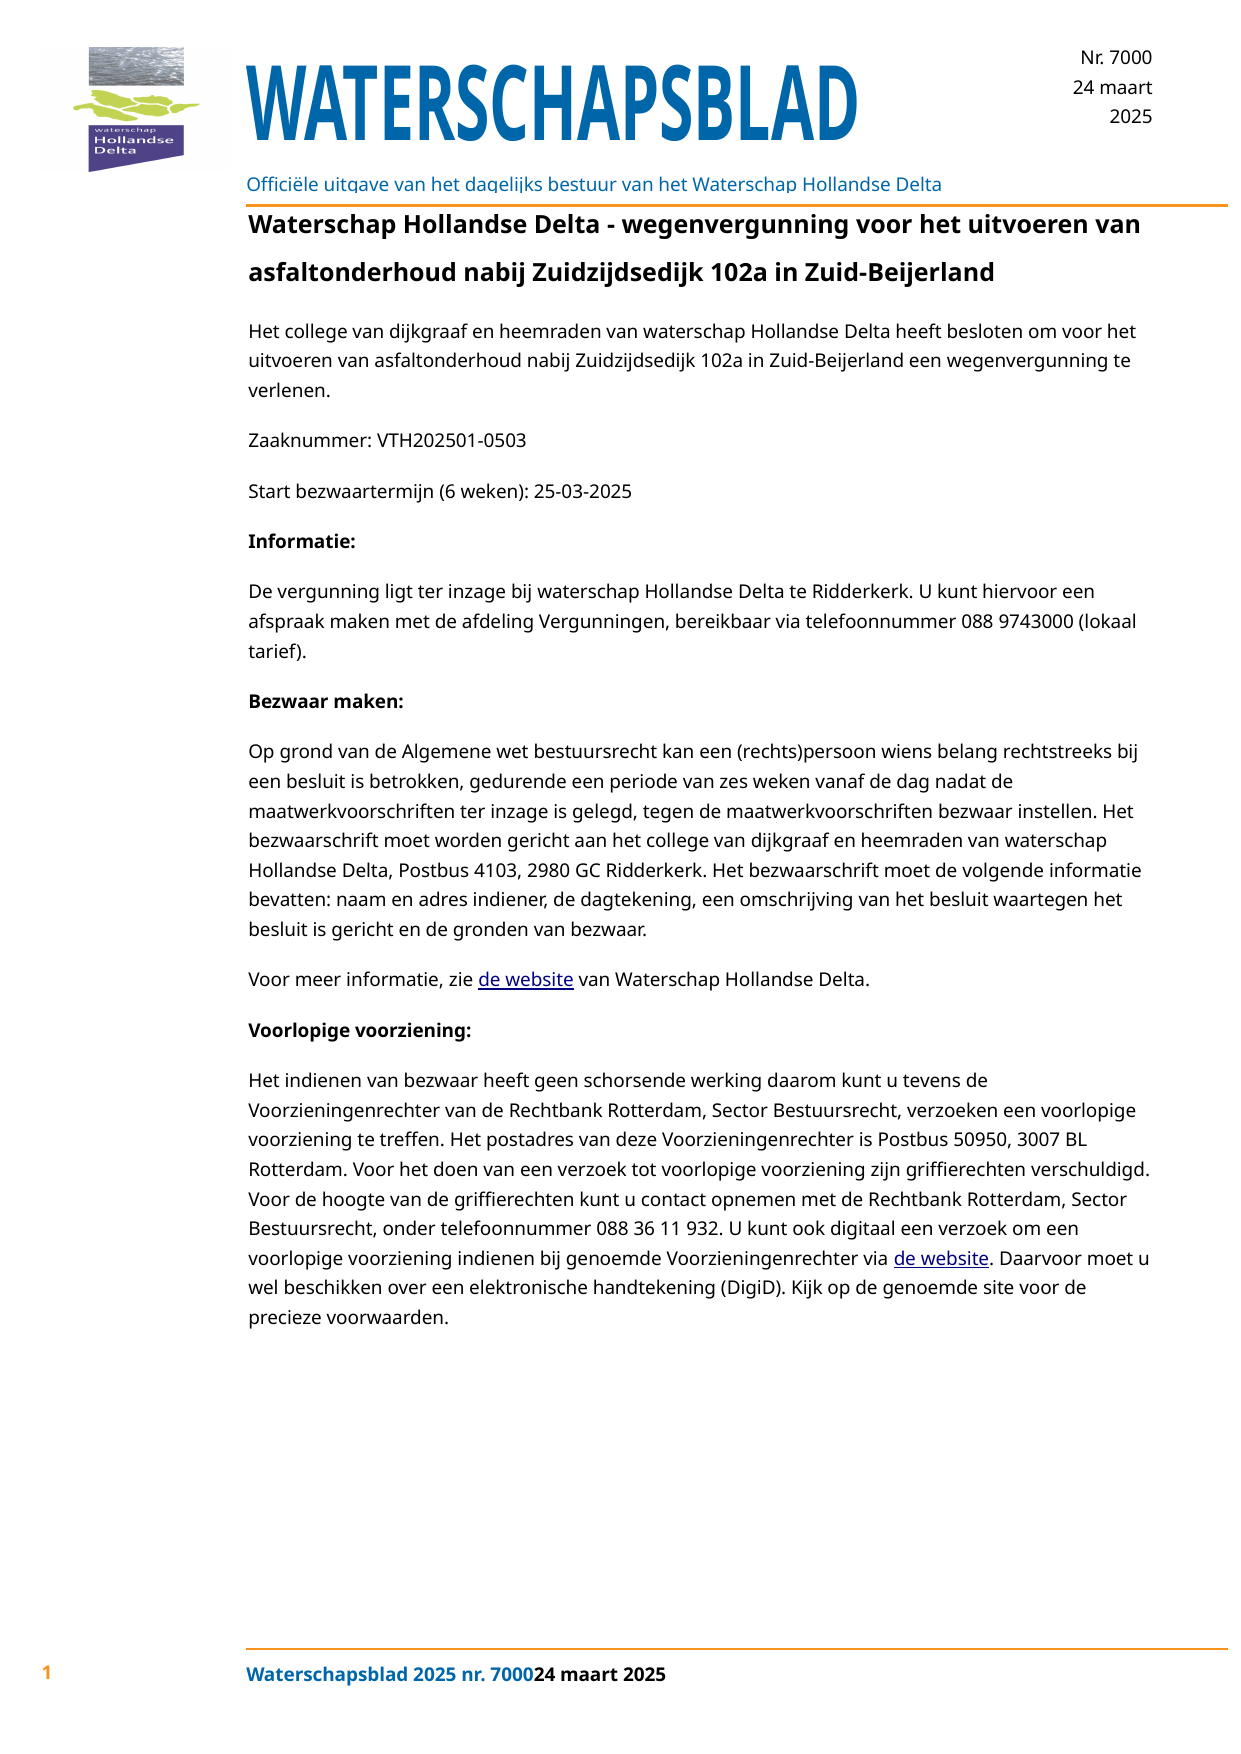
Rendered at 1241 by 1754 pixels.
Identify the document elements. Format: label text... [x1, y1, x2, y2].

text Bezwaar maken: [248, 688, 1152, 714]
text Het indienen van bezwaar heeft geen schorsende werking daarom kunt u tevens de Voorzieningenrechter van de Rechtbank Rotterdam, Sector Bestuursrecht, verzoeken een voorlopige voorziening te treffen. Het postadres van deze Voorzieningenrechter is Postbus 50950, 3007 BL Rotterdam. Voor het doen van een verzoek tot voorlopige voorziening zijn griffierechten verschuldigd. Voor de hoogte van de griffierechten kunt u contact opnemen met de Rechtbank Rotterdam, Sector Bestuursrecht, onder telefoonnummer 088 36 11 932. U kunt ook digitaal een verzoek om een voorlopige voorziening indienen bij genoemde Voorzieningenrechter via de website. Daarvoor moet u wel beschikken over een elektronische handtekening (DigiD). Kijk op de genoemde site voor de precieze voorwaarden. [248, 1067, 1152, 1330]
text Het college van dijkgraaf en heemraden van waterschap Hollandse Delta heeft besloten om voor het uitvoeren van asfaltonderhoud nabij Zuidzijdsedijk 102a in Zuid-Beijerland een wegenvergunning te verlenen. [248, 318, 1152, 403]
text Informatie: [248, 528, 1152, 554]
text Op grond van de Algemene wet bestuursrecht kan een (rechts)persoon wiens belang rechtstreeks bij een besluit is betrokken, gedurende een periode van zes weken vanaf de dag nadat de maatwerkvoorschriften ter inzage is gelegd, tegen de maatwerkvoorschriften bezwaar instellen. Het bezwaarschrift moet worden gericht aan het college van dijkgraaf en heemraden van waterschap Hollandse Delta, Postbus 4103, 2980 GC Ridderkerk. Het bezwaarschrift moet de volgende informatie bevatten: naam en adres indiener, de dagtekening, een omschrijving van het besluit waartegen het besluit is gericht en de gronden van bezwaar. [248, 739, 1152, 942]
text Start bezwaartermijn (6 weken): 25-03-2025 [248, 478, 1152, 504]
text Voor meer informatie, zie de website van Waterschap Hollandse Delta. [248, 967, 1152, 992]
text Zaaknummer: VTH202501-0503 [248, 427, 1152, 453]
text Voorlopige voorziening: [248, 1017, 1152, 1043]
picture [41, 47, 231, 172]
text Waterschap Hollandse Delta - wegenvergunning voor het uitvoeren van asfaltonderhoud nabij Zuidzijdsedijk 102a in Zuid-Beijerland [248, 207, 1152, 288]
text De vergunning ligt ter inzage bij waterschap Hollandse Delta te Ridderkerk. U kunt hiervoor een afspraak maken met de afdeling Vergunningen, bereikbaar via telefoonnummer 088 9743000 (lokaal tarief). [248, 579, 1152, 664]
